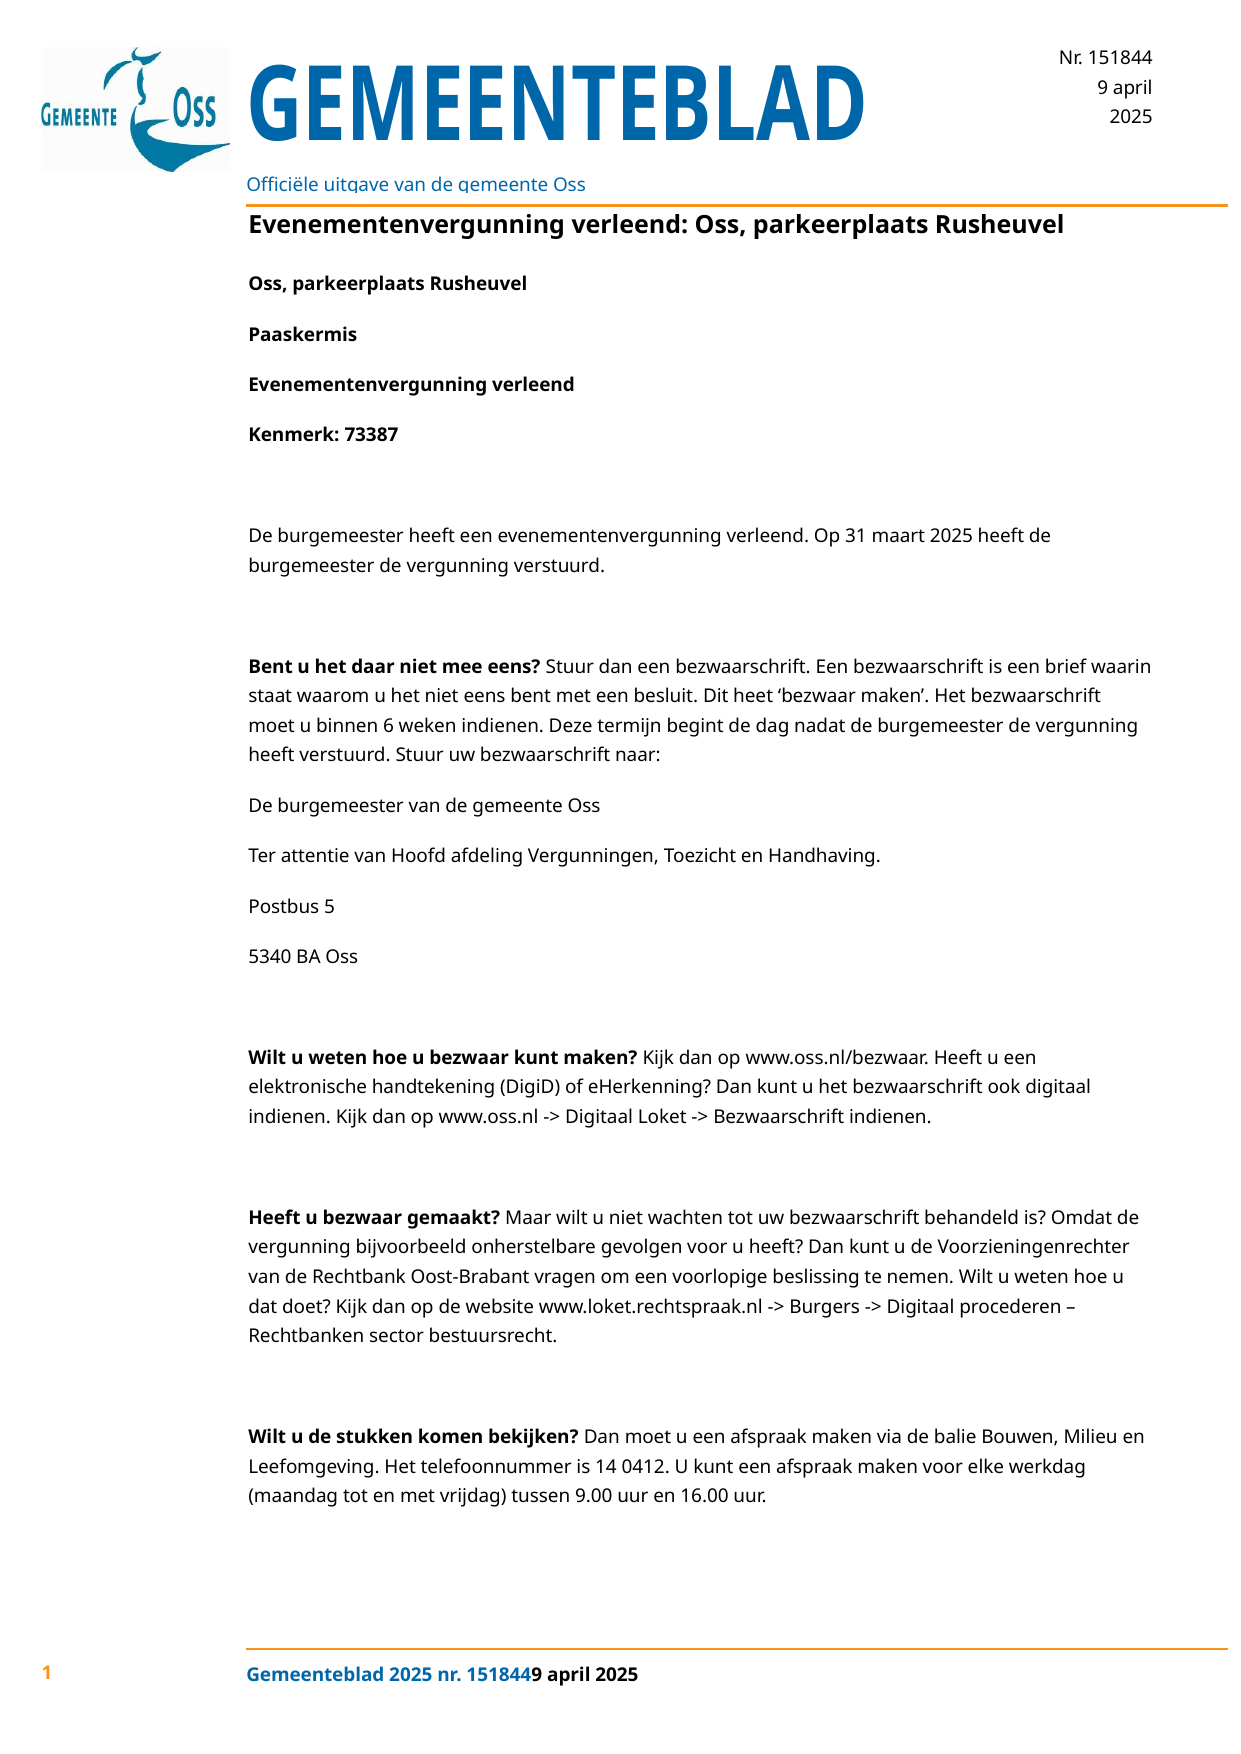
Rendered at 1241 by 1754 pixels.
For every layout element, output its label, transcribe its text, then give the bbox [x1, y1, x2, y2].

text Oss, parkeerplaats Rusheuvel [248, 270, 1152, 296]
text De burgemeester van de gemeente Oss [248, 792, 1152, 818]
text De burgemeester heeft een evenementenvergunning verleend. Op 31 maart 2025 heeft de burgemeester de vergunning verstuurd. [248, 522, 1152, 578]
text Paaskermis [248, 321, 1152, 346]
text Postbus 5 [248, 893, 1152, 918]
picture [41, 47, 231, 172]
text Evenementenvergunning verleend [248, 371, 1152, 397]
text Ter attentie van Hoofd afdeling Vergunningen, Toezicht en Handhaving. [248, 842, 1152, 868]
text Evenementenvergunning verleend: Oss, parkeerplaats Rusheuvel [248, 207, 1152, 241]
text Bent u het daar niet mee eens? Stuur dan een bezwaarschrift. Een bezwaarschrift is een brief waarin staat waarom u het niet eens bent met een besluit. Dit heet ‘bezwaar maken’. Het bezwaarschrift moet u binnen 6 weken indienen. Deze termijn begint de dag nadat de burgemeester de vergunning heeft verstuurd. Stuur uw bezwaarschrift naar: [248, 653, 1152, 767]
text Wilt u de stukken komen bekijken? Dan moet u een afspraak maken via de balie Bouwen, Milieu en Leefomgeving. Het telefoonnummer is 14 0412. U kunt een afspraak maken voor elke werkdag (maandag tot en met vrijdag) tussen 9.00 uur en 16.00 uur. [248, 1423, 1152, 1508]
text Heeft u bezwaar gemaakt? Maar wilt u niet wachten tot uw bezwaarschrift behandeld is? Omdat de vergunning bijvoorbeeld onherstelbare gevolgen voor u heeft? Dan kunt u de Voorzieningenrechter van de Rechtbank Oost-Brabant vragen om een voorlopige beslissing te nemen. Wilt u weten hoe u dat doet? Kijk dan op de website www.loket.rechtspraak.nl -> Burgers -> Digitaal procederen – Rechtbanken sector bestuursrecht. [248, 1204, 1152, 1348]
text 5340 BA Oss [248, 943, 1152, 969]
text Kenmerk: 73387 [248, 422, 1152, 447]
text Wilt u weten hoe u bezwaar kunt maken? Kijk dan op www.oss.nl/bezwaar. Heeft u een elektronische handtekening (DigiD) of eHerkenning? Dan kunt u het bezwaarschrift ook digitaal indienen. Kijk dan op www.oss.nl -> Digitaal Loket -> Bezwaarschrift indienen. [248, 1044, 1152, 1129]
